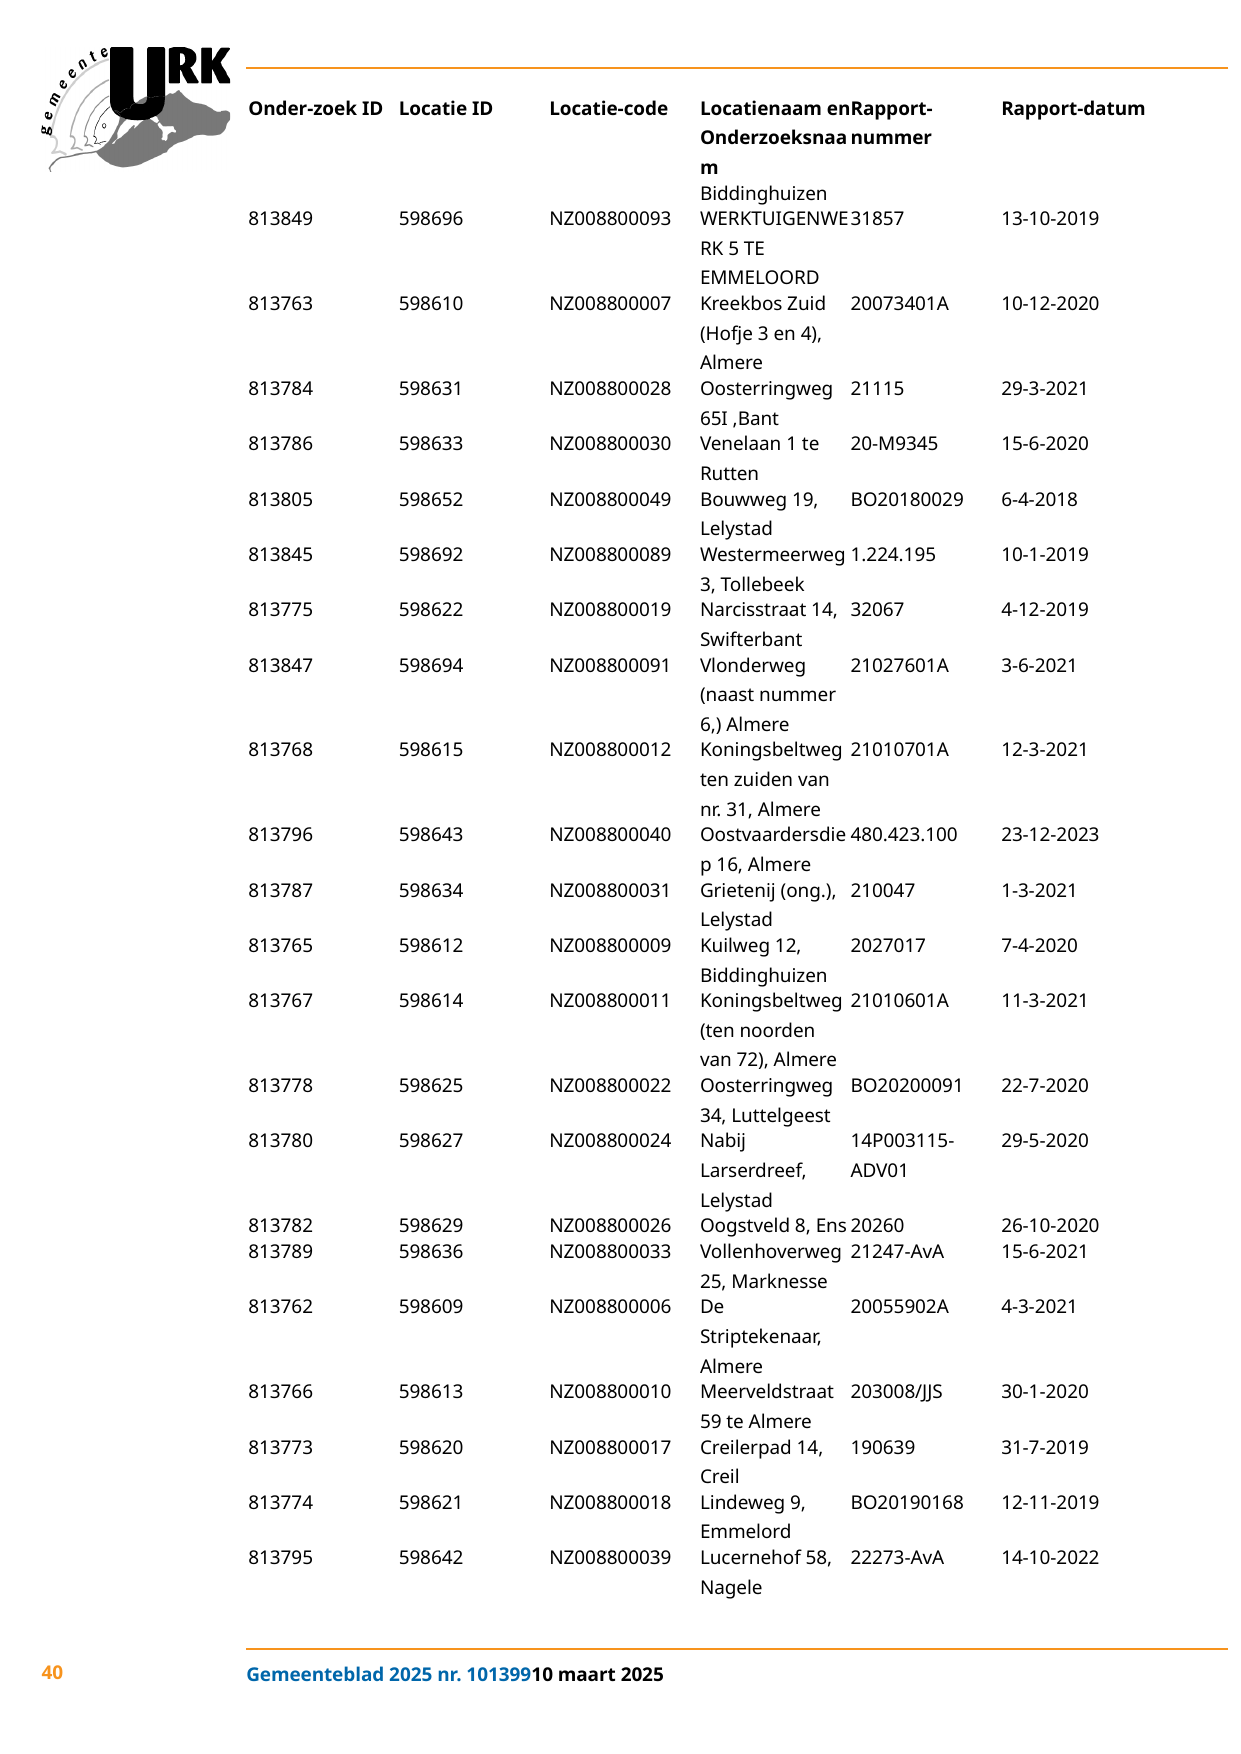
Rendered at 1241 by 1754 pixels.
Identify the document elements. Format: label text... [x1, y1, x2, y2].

table_cell Grietenij (ong.), Lelystad [700, 877, 850, 932]
table_cell NZ008800049 [549, 486, 700, 541]
table_cell 190639 [850, 1434, 1001, 1489]
table_cell Oostvaardersdiep 16, Almere [700, 822, 850, 877]
picture [41, 47, 231, 172]
table_cell 480.423.100 [850, 822, 1001, 877]
table_cell 20260 [850, 1213, 1001, 1238]
table_cell 813796 [248, 822, 398, 877]
table_cell 21115 [850, 375, 1001, 431]
table_cell 813845 [248, 541, 398, 596]
table_cell 20-M9345 [850, 431, 1001, 486]
table_cell 15-6-2021 [1001, 1238, 1152, 1294]
table_cell NZ008800009 [549, 932, 700, 987]
table_cell 598694 [399, 652, 549, 737]
table_cell Nabij Larserdreef, Lelystad [700, 1128, 850, 1213]
table_cell Lucernehof 58, Nagele [700, 1545, 850, 1600]
table_cell 813762 [248, 1294, 398, 1378]
table_cell [248, 180, 398, 205]
table_cell 20073401A [850, 290, 1001, 375]
table_cell NZ008800089 [549, 541, 700, 596]
table_header Rapport-nummer [850, 95, 1001, 180]
table_cell 598625 [399, 1073, 549, 1128]
table_cell 22273-AvA [850, 1545, 1001, 1600]
table_cell [1001, 180, 1152, 205]
table_cell 22-7-2020 [1001, 1073, 1152, 1128]
table_cell 598622 [399, 596, 549, 652]
table_cell 598692 [399, 541, 549, 596]
table_cell 598614 [399, 988, 549, 1072]
table_cell [399, 180, 549, 205]
table_cell Meerveldstraat 59 te Almere [700, 1379, 850, 1434]
table_header Locatie-code [549, 95, 700, 180]
table_cell 813768 [248, 737, 398, 822]
table_cell 3-6-2021 [1001, 652, 1152, 737]
table_cell Oosterringweg 65I ,Bant [700, 375, 850, 431]
table_header Onder-zoek ID [248, 95, 398, 180]
table_cell Koningsbeltweg (ten noorden van 72), Almere [700, 988, 850, 1072]
table_cell 10-1-2019 [1001, 541, 1152, 596]
table_cell NZ008800018 [549, 1489, 700, 1544]
table_cell 7-4-2020 [1001, 932, 1152, 987]
table_cell 813763 [248, 290, 398, 375]
table_cell Biddinghuizen [700, 180, 850, 205]
table_cell BO20190168 [850, 1489, 1001, 1544]
table_cell 813805 [248, 486, 398, 541]
table_cell Vlonderweg (naast nummer 6,) Almere [700, 652, 850, 737]
table_cell NZ008800007 [549, 290, 700, 375]
table_cell 210047 [850, 877, 1001, 932]
table_cell 6-4-2018 [1001, 486, 1152, 541]
table_cell NZ008800093 [549, 205, 700, 290]
table_cell BO20180029 [850, 486, 1001, 541]
table_cell 813787 [248, 877, 398, 932]
table_cell 813786 [248, 431, 398, 486]
table_cell 598613 [399, 1379, 549, 1434]
table_cell 598696 [399, 205, 549, 290]
table_cell NZ008800022 [549, 1073, 700, 1128]
table_cell 598633 [399, 431, 549, 486]
table_cell Kuilweg 12, Biddinghuizen [700, 932, 850, 987]
table_cell NZ008800012 [549, 737, 700, 822]
table_cell Kreekbos Zuid (Hofje 3 en 4), Almere [700, 290, 850, 375]
table_cell NZ008800091 [549, 652, 700, 737]
table_cell 598627 [399, 1128, 549, 1213]
table_cell BO20200091 [850, 1073, 1001, 1128]
table_cell 203008/JJS [850, 1379, 1001, 1434]
table_cell 10-12-2020 [1001, 290, 1152, 375]
table_cell 12-11-2019 [1001, 1489, 1152, 1544]
table_cell NZ008800033 [549, 1238, 700, 1294]
table_cell 23-12-2023 [1001, 822, 1152, 877]
table_cell 598634 [399, 877, 549, 932]
table_cell NZ008800011 [549, 988, 700, 1072]
table_cell 31857 [850, 205, 1001, 290]
table_cell 813782 [248, 1213, 398, 1238]
table_cell 21010601A [850, 988, 1001, 1072]
table_cell 1.224.195 [850, 541, 1001, 596]
table_cell 598636 [399, 1238, 549, 1294]
table_cell 26-10-2020 [1001, 1213, 1152, 1238]
table_cell 29-5-2020 [1001, 1128, 1152, 1213]
table_cell 813773 [248, 1434, 398, 1489]
table_cell 813778 [248, 1073, 398, 1128]
table_cell NZ008800019 [549, 596, 700, 652]
table_cell Venelaan 1 te Rutten [700, 431, 850, 486]
table_cell Westermeerweg 3, Tollebeek [700, 541, 850, 596]
table_cell Koningsbeltweg ten zuiden van nr. 31, Almere [700, 737, 850, 822]
table_cell NZ008800024 [549, 1128, 700, 1213]
table_cell 598652 [399, 486, 549, 541]
table_cell 813847 [248, 652, 398, 737]
table_cell NZ008800039 [549, 1545, 700, 1600]
table_cell 813774 [248, 1489, 398, 1544]
table_cell 30-1-2020 [1001, 1379, 1152, 1434]
table_cell 598629 [399, 1213, 549, 1238]
table_cell NZ008800026 [549, 1213, 700, 1238]
table_cell 598620 [399, 1434, 549, 1489]
table_cell 813849 [248, 205, 398, 290]
table_cell NZ008800010 [549, 1379, 700, 1434]
table_cell 15-6-2020 [1001, 431, 1152, 486]
table_cell 813767 [248, 988, 398, 1072]
table_cell Lindeweg 9, Emmelord [700, 1489, 850, 1544]
table_header Locatienaam en Onderzoeksnaam [700, 95, 850, 180]
table_cell 2027017 [850, 932, 1001, 987]
table_cell 598642 [399, 1545, 549, 1600]
table_cell [850, 180, 1001, 205]
table_cell 813775 [248, 596, 398, 652]
table_cell 4-3-2021 [1001, 1294, 1152, 1378]
table_cell 21247-AvA [850, 1238, 1001, 1294]
table_cell 813765 [248, 932, 398, 987]
table_cell 598612 [399, 932, 549, 987]
table_cell 598609 [399, 1294, 549, 1378]
table_cell NZ008800017 [549, 1434, 700, 1489]
table_cell 813784 [248, 375, 398, 431]
table_cell 21027601A [850, 652, 1001, 737]
table_cell 14P003115-ADV01 [850, 1128, 1001, 1213]
table_cell 598643 [399, 822, 549, 877]
table_cell 813789 [248, 1238, 398, 1294]
table_cell NZ008800006 [549, 1294, 700, 1378]
table_cell 4-12-2019 [1001, 596, 1152, 652]
table_cell Oogstveld 8, Ens [700, 1213, 850, 1238]
table_cell 29-3-2021 [1001, 375, 1152, 431]
table_cell Narcisstraat 14, Swifterbant [700, 596, 850, 652]
table_cell 598615 [399, 737, 549, 822]
table_cell WERKTUIGENWERK 5 TE EMMELOORD [700, 205, 850, 290]
table_header Rapport-datum [1001, 95, 1152, 180]
table_cell Vollenhoverweg 25, Marknesse [700, 1238, 850, 1294]
table_cell 813780 [248, 1128, 398, 1213]
table_cell 13-10-2019 [1001, 205, 1152, 290]
table_cell 813766 [248, 1379, 398, 1434]
table_cell 20055902A [850, 1294, 1001, 1378]
table_cell Creilerpad 14, Creil [700, 1434, 850, 1489]
table_cell 11-3-2021 [1001, 988, 1152, 1072]
table_cell 14-10-2022 [1001, 1545, 1152, 1600]
table_cell NZ008800030 [549, 431, 700, 486]
table_cell 12-3-2021 [1001, 737, 1152, 822]
table_cell De Striptekenaar, Almere [700, 1294, 850, 1378]
table_header Locatie ID [399, 95, 549, 180]
table_cell 813795 [248, 1545, 398, 1600]
table_cell NZ008800031 [549, 877, 700, 932]
table_cell NZ008800028 [549, 375, 700, 431]
table_cell 598631 [399, 375, 549, 431]
table_cell [549, 180, 700, 205]
table_cell 598621 [399, 1489, 549, 1544]
table_cell 598610 [399, 290, 549, 375]
table_cell 21010701A [850, 737, 1001, 822]
table_cell 32067 [850, 596, 1001, 652]
table_cell Bouwweg 19, Lelystad [700, 486, 850, 541]
table_cell NZ008800040 [549, 822, 700, 877]
table_cell 31-7-2019 [1001, 1434, 1152, 1489]
table_cell Oosterringweg 34, Luttelgeest [700, 1073, 850, 1128]
table_cell 1-3-2021 [1001, 877, 1152, 932]
